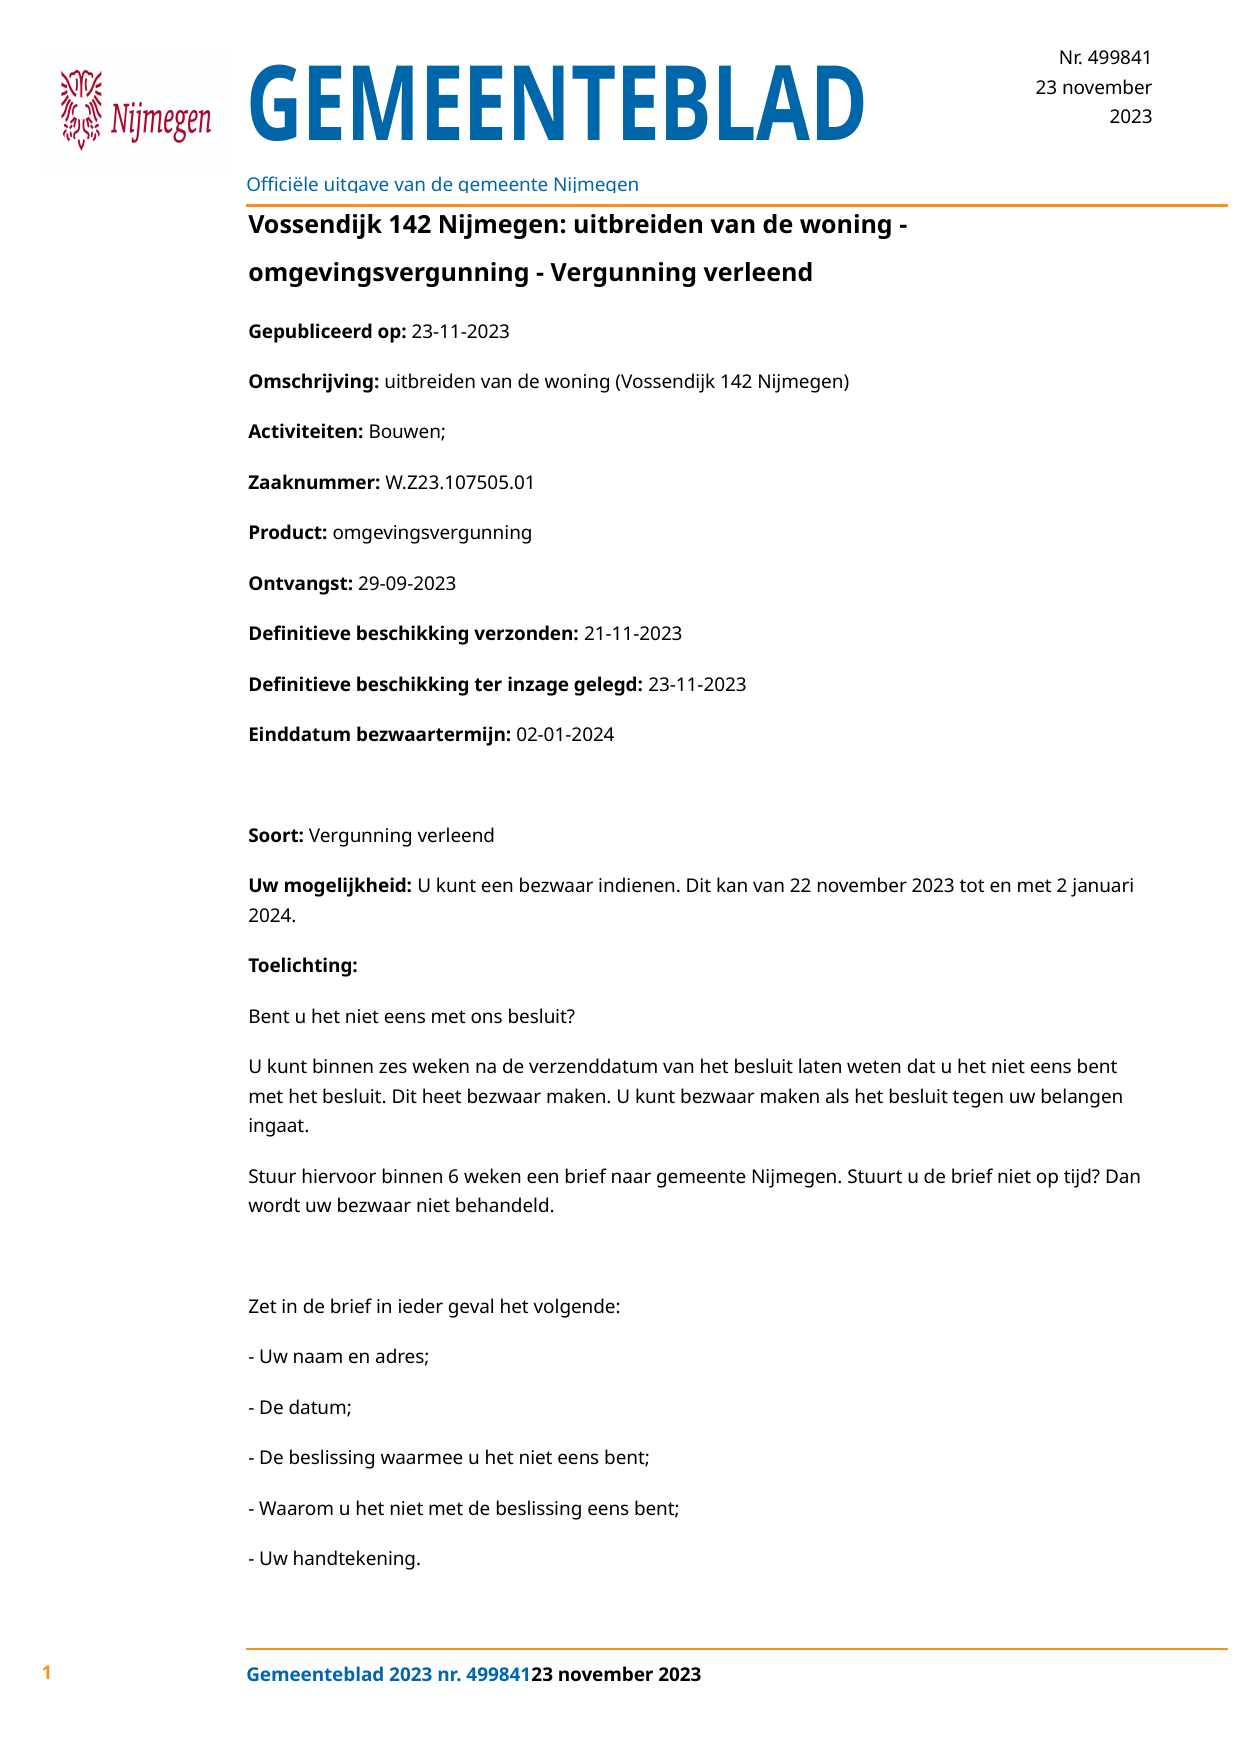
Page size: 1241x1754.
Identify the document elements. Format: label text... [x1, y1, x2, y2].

text - De beslissing waarmee u het niet eens bent; [248, 1444, 1152, 1470]
text Zaaknummer: W.Z23.107505.01 [248, 469, 1152, 495]
text U kunt binnen zes weken na de verzenddatum van het besluit laten weten dat u het niet eens bent met het besluit. Dit heet bezwaar maken. U kunt bezwaar maken als het besluit tegen uw belangen ingaat. [248, 1053, 1152, 1138]
text Omschrijving: uitbreiden van de woning (Vossendijk 142 Nijmegen) [248, 368, 1152, 394]
text - Waarom u het niet met de beslissing eens bent; [248, 1495, 1152, 1521]
text Toelichting: [248, 952, 1152, 978]
text Definitieve beschikking verzonden: 21-11-2023 [248, 620, 1152, 646]
text Product: omgevingsvergunning [248, 519, 1152, 545]
text - De datum; [248, 1394, 1152, 1420]
text Vossendijk 142 Nijmegen: uitbreiden van de woning - omgevingsvergunning - Vergunning verleend [248, 207, 1152, 288]
text Gepubliceerd op: 23-11-2023 [248, 318, 1152, 344]
text Uw mogelijkheid: U kunt een bezwaar indienen. Dit kan van 22 november 2023 tot en met 2 januari 2024. [248, 872, 1152, 928]
text Bent u het niet eens met ons besluit? [248, 1003, 1152, 1029]
text Ontvangst: 29-09-2023 [248, 570, 1152, 596]
text Definitieve beschikking ter inzage gelegd: 23-11-2023 [248, 671, 1152, 697]
text Einddatum bezwaartermijn: 02-01-2024 [248, 721, 1152, 747]
text - Uw naam en adres; [248, 1344, 1152, 1369]
text Activiteiten: Bouwen; [248, 419, 1152, 444]
text Zet in de brief in ieder geval het volgende: [248, 1293, 1152, 1319]
picture [41, 47, 231, 172]
text Soort: Vergunning verleend [248, 822, 1152, 848]
text Stuur hiervoor binnen 6 weken een brief naar gemeente Nijmegen. Stuurt u de brief niet op tijd? Dan wordt uw bezwaar niet behandeld. [248, 1163, 1152, 1218]
text - Uw handtekening. [248, 1545, 1152, 1571]
